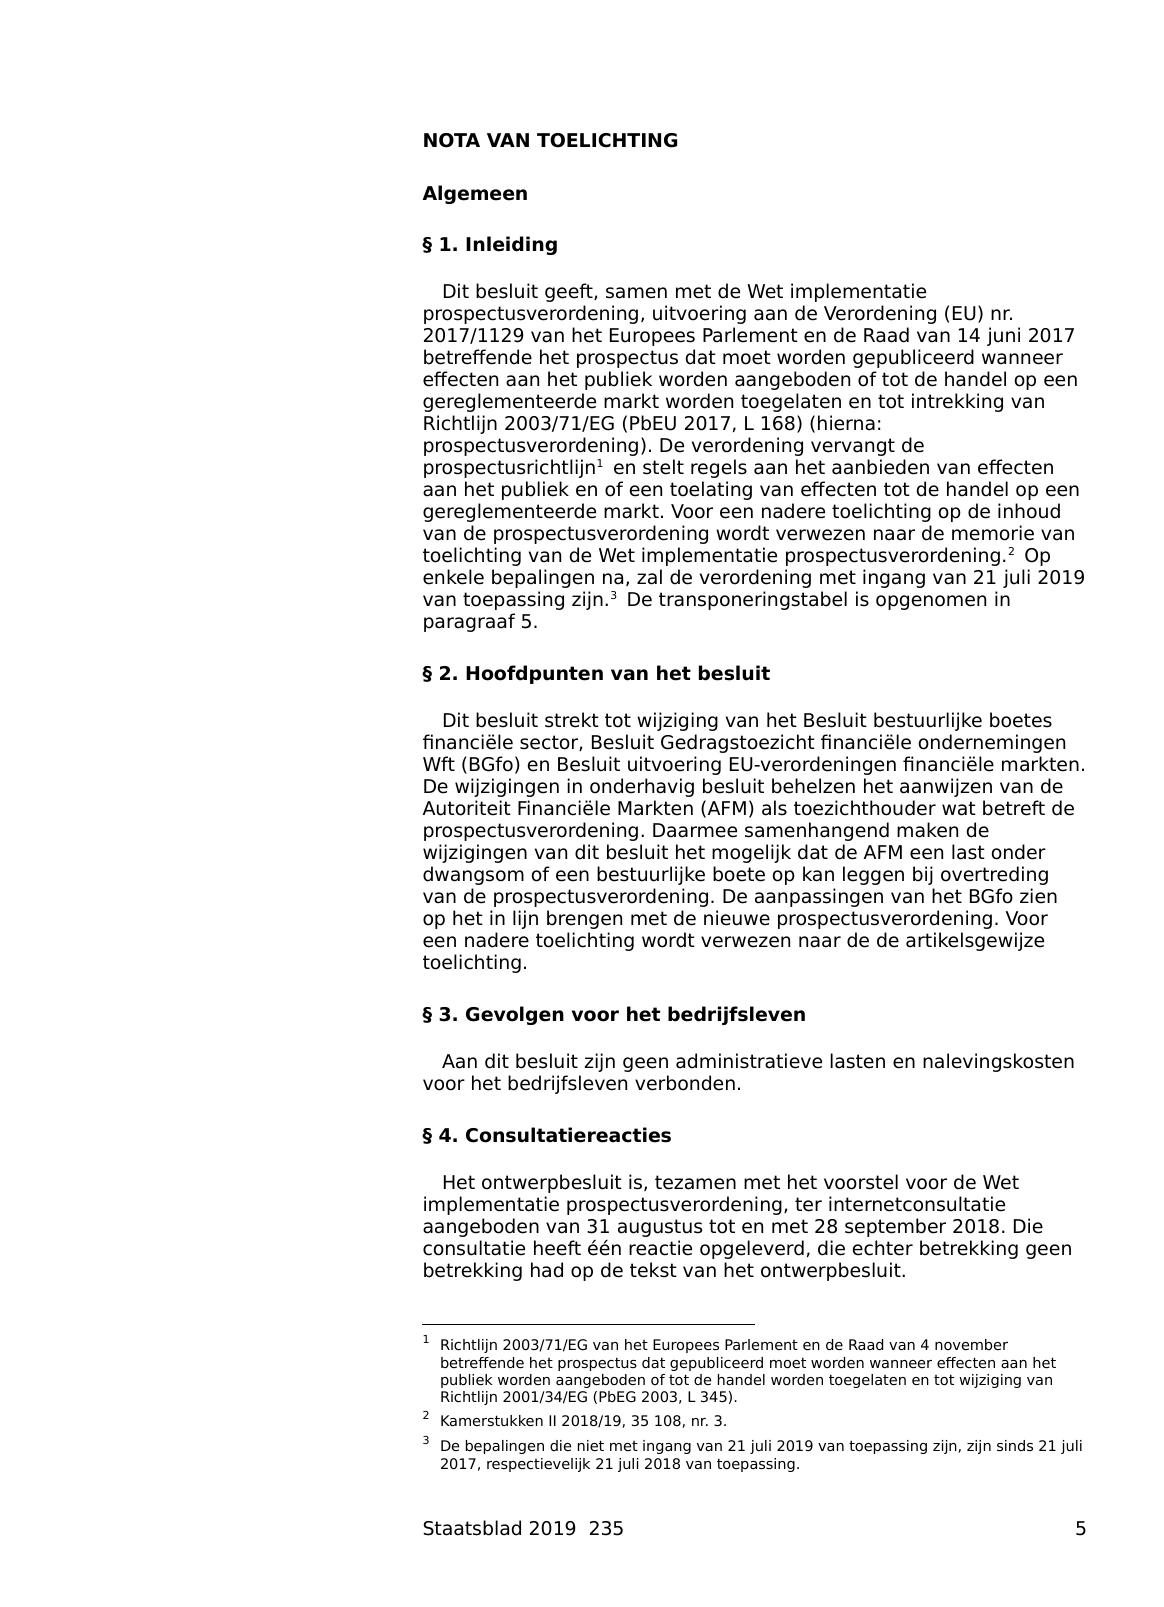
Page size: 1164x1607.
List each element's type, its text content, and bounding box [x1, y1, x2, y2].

text Aan dit besluit zijn geen administratieve lasten en nalevingskosten voor het bedrijfsleven verbonden. [422, 1051, 1087, 1095]
subtitle § 1. Inleiding [422, 234, 1087, 256]
subtitle NOTA VAN TOELICHTING [422, 130, 1087, 152]
subtitle § 4. Consultatiereacties [422, 1125, 1087, 1147]
text Dit besluit geeft, samen met de Wet implementatie prospectusverordening, uitvoering aan de Verordening (EU) nr. 2017/1129 van het Europees Parlement en de Raad van 14 juni 2017 betreffende het prospectus dat moet worden gepubliceerd wanneer effecten aan het publiek worden aangeboden of tot de handel op een gereglementeerde markt worden toegelaten en tot intrekking van Richtlijn 2003/71/EG (PbEU 2017, L 168) (hierna: prospectusverordening). De verordening vervangt de prospectusrichtlijn en stelt regels aan het aanbieden van effecten aan het publiek en of een toelating van effecten tot de handel op een gereglementeerde markt. Voor een nadere toelichting op de inhoud van de prospectusverordening wordt verwezen naar de memorie van toelichting van de Wet implementatie prospectusverordening. Op enkele bepalingen na, zal de verordening met ingang van 21 juli 2019 van toepassing zijn. De transponeringstabel is opgenomen in paragraaf 5. [422, 281, 1087, 633]
text Richtlijn 2003/71/EG van het Europees Parlement en de Raad van 4 november betreffende het prospectus dat gepubliceerd moet worden wanneer effecten aan het publiek worden aangeboden of tot de handel worden toegelaten en tot wijziging van Richtlijn 2001/34/EG (PbEG 2003, L 345). [422, 1333, 1087, 1406]
subtitle § 2. Hoofdpunten van het besluit [422, 663, 1087, 685]
text Het ontwerpbesluit is, tezamen met het voorstel voor de Wet implementatie prospectusverordening, ter internetconsultatie aangeboden van 31 augustus tot en met 28 september 2018. Die consultatie heeft één reactie opgeleverd, die echter betrekking geen betrekking had op de tekst van het ontwerpbesluit. [422, 1172, 1087, 1282]
subtitle Algemeen [422, 182, 1087, 204]
text Dit besluit strekt tot wijziging van het Besluit bestuurlijke boetes financiële sector, Besluit Gedragstoezicht financiële ondernemingen Wft (BGfo) en Besluit uitvoering EU-verordeningen financiële markten. De wijzigingen in onderhavig besluit behelzen het aanwijzen van de Autoriteit Financiële Markten (AFM) als toezichthouder wat betreft de prospectusverordening. Daarmee samenhangend maken de wijzigingen van dit besluit het mogelijk dat de AFM een last onder dwangsom of een bestuurlijke boete op kan leggen bij overtreding van de prospectusverordening. De aanpassingen van het BGfo zien op het in lijn brengen met de nieuwe prospectusverordening. Voor een nadere toelichting wordt verwezen naar de de artikelsgewijze toelichting. [422, 710, 1087, 974]
text Kamerstukken II 2018/19, 35 108, nr. 3. [422, 1409, 1087, 1431]
text De bepalingen die niet met ingang van 21 juli 2019 van toepassing zijn, zijn sinds 21 juli 2017, respectievelijk 21 juli 2018 van toepassing. [422, 1434, 1087, 1473]
subtitle § 3. Gevolgen voor het bedrijfsleven [422, 1004, 1087, 1026]
